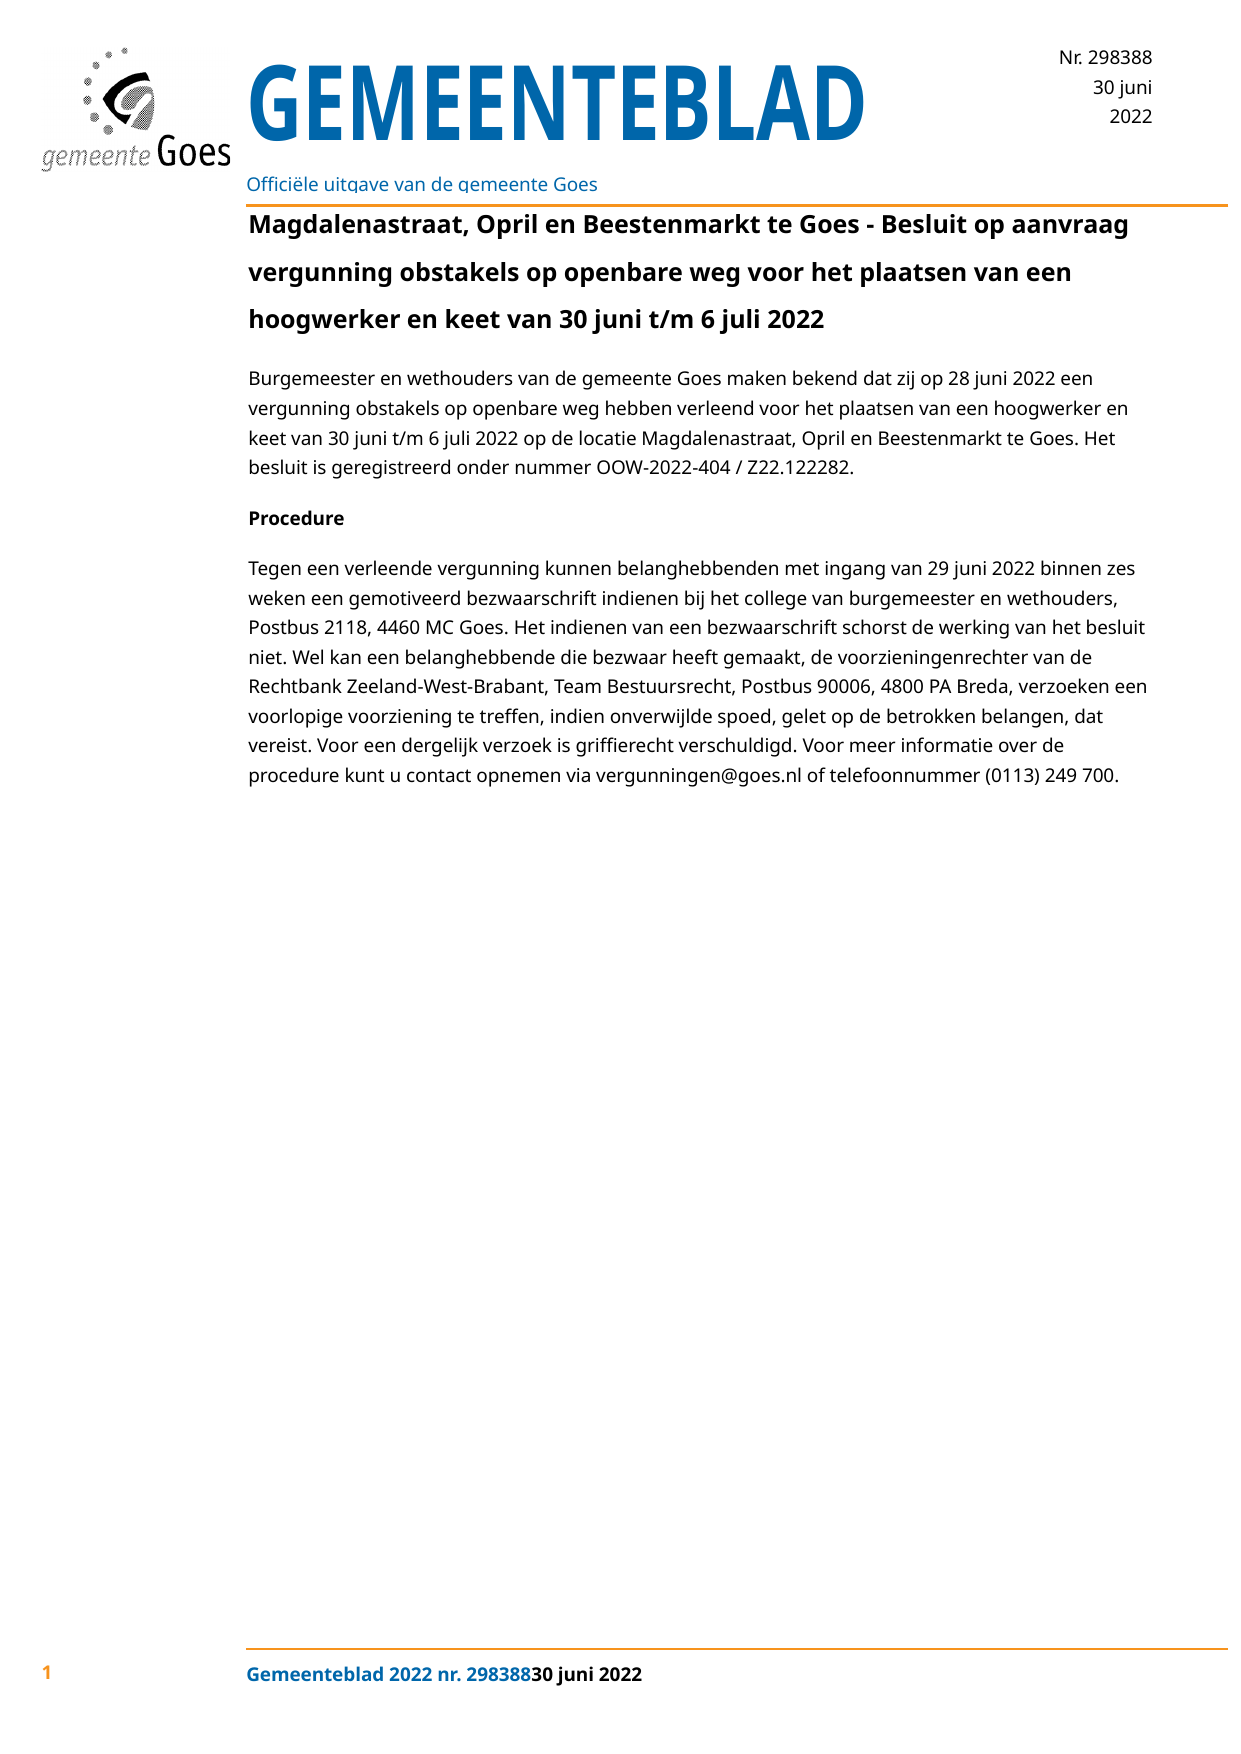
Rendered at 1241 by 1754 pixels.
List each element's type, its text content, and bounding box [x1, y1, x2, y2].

text Tegen een verleende vergunning kunnen belanghebbenden met ingang van 29 juni 2022 binnen zes weken een gemotiveerd bezwaarschrift indienen bij het college van burgemeester en wethouders, Postbus 2118, 4460 MC Goes. Het indienen van een bezwaarschrift schorst de werking van het besluit niet. Wel kan een belanghebbende die bezwaar heeft gemaakt, de voorzieningenrechter van de Rechtbank Zeeland-West-Brabant, Team Bestuursrecht, Postbus 90006, 4800 PA Breda, verzoeken een voorlopige voorziening te treffen, indien onverwijlde spoed, gelet op de betrokken belangen, dat vereist. Voor een dergelijk verzoek is griffierecht verschuldigd. Voor meer informatie over de procedure kunt u contact opnemen via vergunningen@goes.nl of telefoonnummer (0113) 249 700. [248, 555, 1152, 788]
text Burgemeester en wethouders van de gemeente Goes maken bekend dat zij op 28 juni 2022 een vergunning obstakels op openbare weg hebben verleend voor het plaatsen van een hoogwerker en keet van 30 juni t/m 6 juli 2022 op de locatie Magdalenastraat, Opril en Beestenmarkt te Goes. Het besluit is geregistreerd onder nummer OOW-2022-404 / Z22.122282. [248, 366, 1152, 480]
text Procedure [248, 505, 1152, 530]
text Magdalenastraat, Opril en Beestenmarkt te Goes - Besluit op aanvraag vergunning obstakels op openbare weg voor het plaatsen van een hoogwerker en keet van 30 juni t/m 6 juli 2022 [248, 207, 1152, 336]
picture [41, 47, 231, 172]
